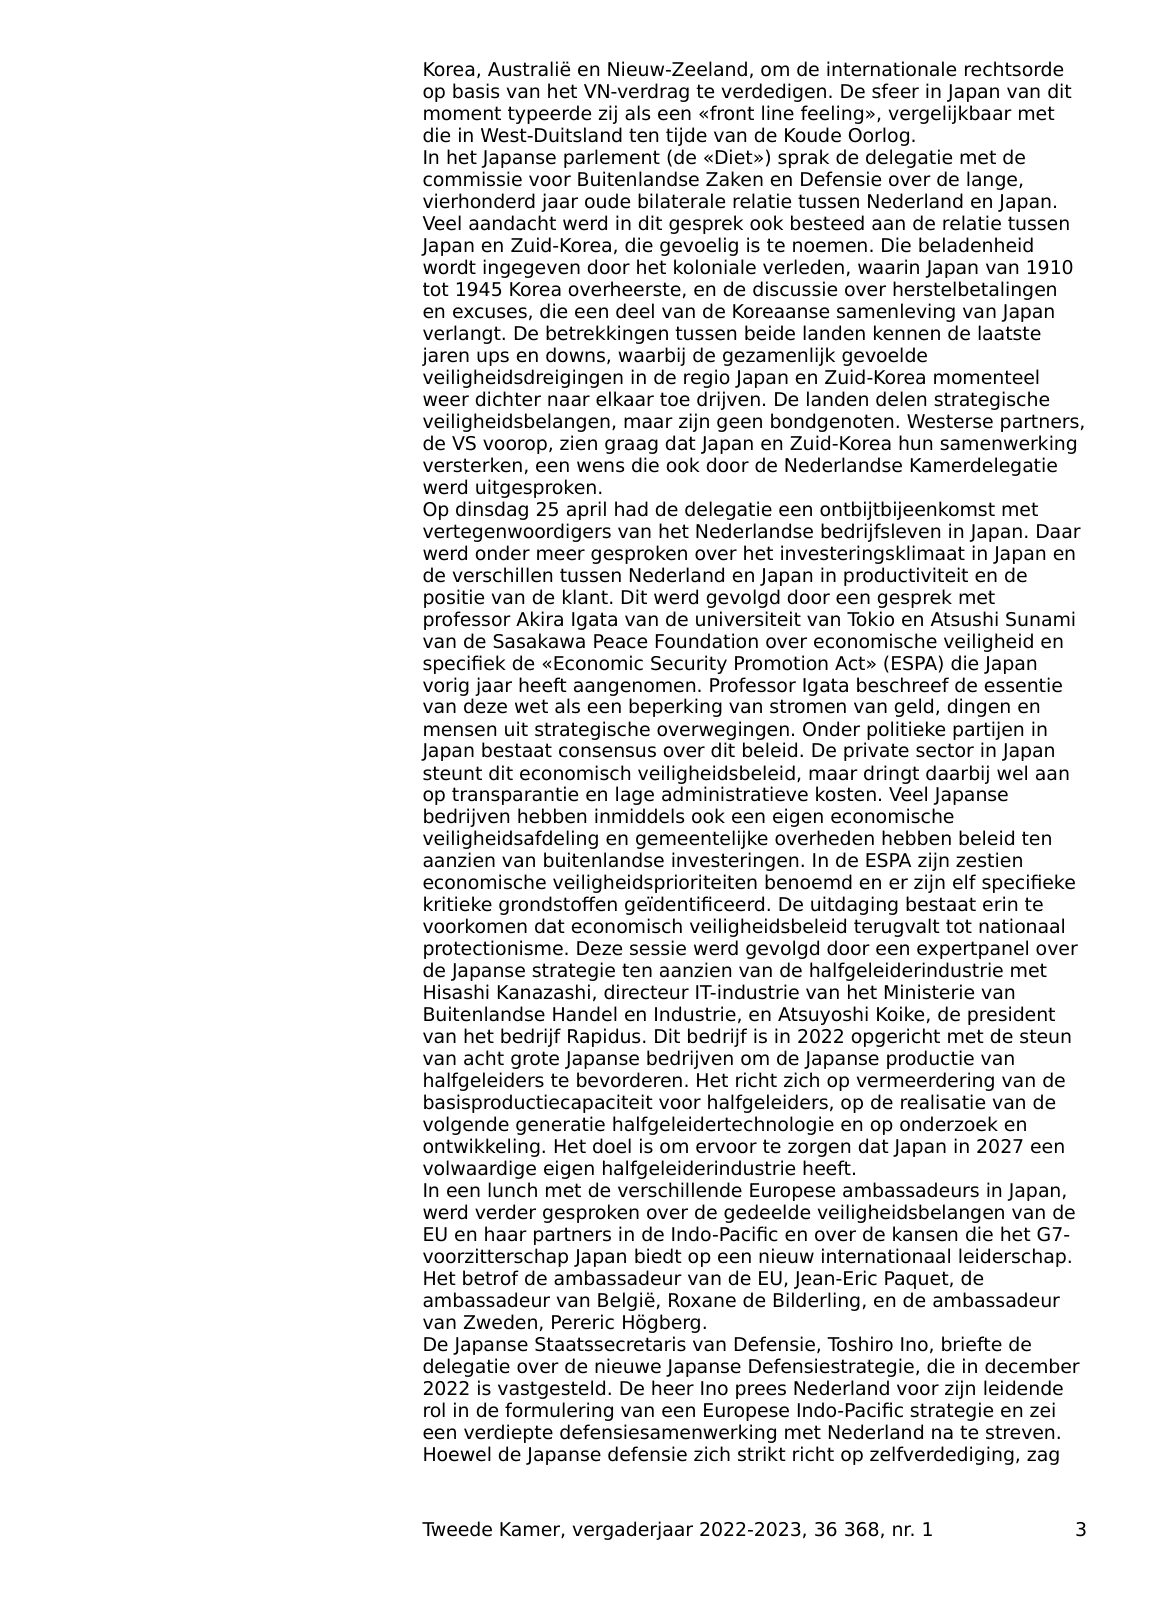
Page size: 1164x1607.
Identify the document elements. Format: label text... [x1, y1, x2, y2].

text Korea, Australië en Nieuw-Zeeland, om de internationale rechtsorde op basis van het VN-verdrag te verdedigen. De sfeer in Japan van dit moment typeerde zij als een «front line feeling», vergelijkbaar met die in West-Duitsland ten tijde van de Koude Oorlog. [422, 59, 1087, 147]
text In een lunch met de verschillende Europese ambassadeurs in Japan, werd verder gesproken over de gedeelde veiligheidsbelangen van de EU en haar partners in de Indo-Pacific en over de kansen die het G7-voorzitterschap Japan biedt op een nieuw internationaal leiderschap. Het betrof de ambassadeur van de EU, Jean-Eric Paquet, de ambassadeur van België, Roxane de Bilderling, en de ambassadeur van Zweden, Pereric Högberg. [422, 1180, 1087, 1334]
text In het Japanse parlement (de «Diet») sprak de delegatie met de commissie voor Buitenlandse Zaken en Defensie over de lange, vierhonderd jaar oude bilaterale relatie tussen Nederland en Japan. Veel aandacht werd in dit gesprek ook besteed aan de relatie tussen Japan en Zuid-Korea, die gevoelig is te noemen. Die beladenheid wordt ingegeven door het koloniale verleden, waarin Japan van 1910 tot 1945 Korea overheerste, en de discussie over herstelbetalingen en excuses, die een deel van de Koreaanse samenleving van Japan verlangt. De betrekkingen tussen beide landen kennen de laatste jaren ups en downs, waarbij de gezamenlijk gevoelde veiligheidsdreigingen in de regio Japan en Zuid-Korea momenteel weer dichter naar elkaar toe drijven. De landen delen strategische veiligheidsbelangen, maar zijn geen bondgenoten. Westerse partners, de VS voorop, zien graag dat Japan en Zuid-Korea hun samenwerking versterken, een wens die ook door de Nederlandse Kamerdelegatie werd uitgesproken. [422, 147, 1087, 499]
text De Japanse Staatssecretaris van Defensie, Toshiro Ino, briefte de delegatie over de nieuwe Japanse Defensiestrategie, die in december 2022 is vastgesteld. De heer Ino prees Nederland voor zijn leidende rol in de formulering van een Europese Indo-Pacific strategie en zei een verdiepte defensiesamenwerking met Nederland na te streven. Hoewel de Japanse defensie zich strikt richt op zelfverdediging, zag [422, 1334, 1087, 1466]
text Op dinsdag 25 april had de delegatie een ontbijtbijeenkomst met vertegenwoordigers van het Nederlandse bedrijfsleven in Japan. Daar werd onder meer gesproken over het investeringsklimaat in Japan en de verschillen tussen Nederland en Japan in productiviteit en de positie van de klant. Dit werd gevolgd door een gesprek met professor Akira Igata van de universiteit van Tokio en Atsushi Sunami van de Sasakawa Peace Foundation over economische veiligheid en specifiek de «Economic Security Promotion Act» (ESPA) die Japan vorig jaar heeft aangenomen. Professor Igata beschreef de essentie van deze wet als een beperking van stromen van geld, dingen en mensen uit strategische overwegingen. Onder politieke partijen in Japan bestaat consensus over dit beleid. De private sector in Japan steunt dit economisch veiligheidsbeleid, maar dringt daarbij wel aan op transparantie en lage administratieve kosten. Veel Japanse bedrijven hebben inmiddels ook een eigen economische veiligheidsafdeling en gemeentelijke overheden hebben beleid ten aanzien van buitenlandse investeringen. In de ESPA zijn zestien economische veiligheidsprioriteiten benoemd en er zijn elf specifieke kritieke grondstoffen geïdentificeerd. De uitdaging bestaat erin te voorkomen dat economisch veiligheidsbeleid terugvalt tot nationaal protectionisme. Deze sessie werd gevolgd door een expertpanel over de Japanse strategie ten aanzien van de halfgeleiderindustrie met Hisashi Kanazashi, directeur IT-industrie van het Ministerie van Buitenlandse Handel en Industrie, en Atsuyoshi Koike, de president van het bedrijf Rapidus. Dit bedrijf is in 2022 opgericht met de steun van acht grote Japanse bedrijven om de Japanse productie van halfgeleiders te bevorderen. Het richt zich op vermeerdering van de basisproductiecapaciteit voor halfgeleiders, op de realisatie van de volgende generatie halfgeleidertechnologie en op onderzoek en ontwikkeling. Het doel is om ervoor te zorgen dat Japan in 2027 een volwaardige eigen halfgeleiderindustrie heeft. [422, 499, 1087, 1180]
